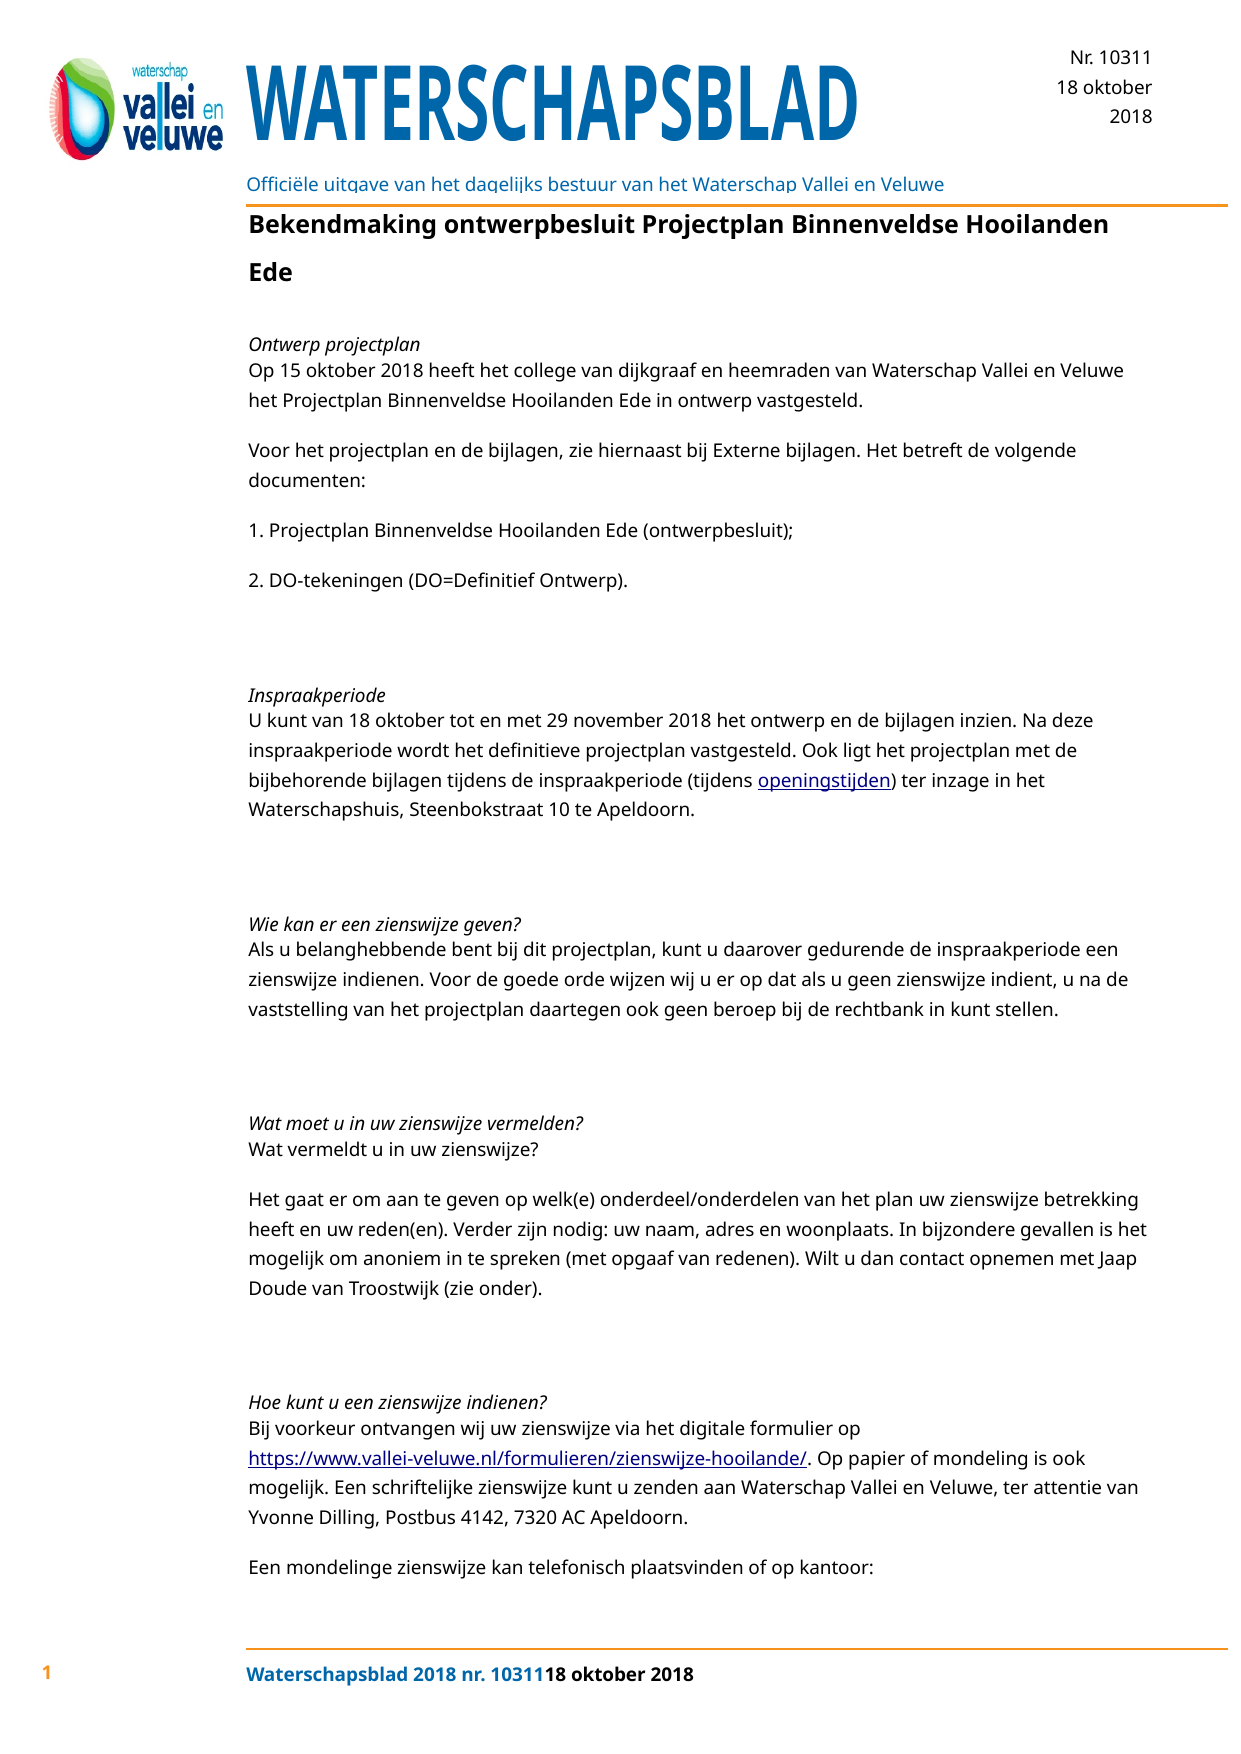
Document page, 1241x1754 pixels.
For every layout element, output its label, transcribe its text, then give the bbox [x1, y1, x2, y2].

text Inspraakperiode [248, 682, 1152, 708]
text Wat vermeldt u in uw zienswijze? [248, 1136, 1152, 1162]
text Bekendmaking ontwerpbesluit Projectplan Binnenveldse Hooilanden Ede [248, 207, 1152, 288]
text U kunt van 18 oktober tot en met 29 november 2018 het ontwerp en de bijlagen inzien. Na deze inspraakperiode wordt het definitieve projectplan vastgesteld. Ook ligt het projectplan met de bijbehorende bijlagen tijdens de inspraakperiode (tijdens openingstijden) ter inzage in het Waterschapshuis, Steenbokstraat 10 te Apeldoorn. [248, 708, 1152, 822]
text Voor het projectplan en de bijlagen, zie hiernaast bij Externe bijlagen. Het betreft de volgende documenten: [248, 437, 1152, 492]
text 1. Projectplan Binnenveldse Hooilanden Ede (ontwerpbesluit); [248, 517, 1152, 543]
text Op 15 oktober 2018 heeft het college van dijkgraaf en heemraden van Waterschap Vallei en Veluwe het Projectplan Binnenveldse Hooilanden Ede in ontwerp vastgesteld. [248, 357, 1152, 412]
text 2. DO-tekeningen (DO=Definitief Ontwerp). [248, 568, 1152, 593]
text Ontwerp projectplan [248, 331, 1152, 357]
text Wie kan er een zienswijze geven? [248, 911, 1152, 937]
text Een mondelinge zienswijze kan telefonisch plaatsvinden of op kantoor: [248, 1554, 1152, 1580]
text Het gaat er om aan te geven op welk(e) onderdeel/onderdelen van het plan uw zienswijze betrekking heeft en uw reden(en). Verder zijn nodig: uw naam, adres en woonplaats. In bijzondere gevallen is het mogelijk om anoniem in te spreken (met opgaaf van redenen). Wilt u dan contact opnemen met Jaap Doude van Troostwijk (zie onder). [248, 1186, 1152, 1301]
picture [41, 47, 231, 172]
text Wat moet u in uw zienswijze vermelden? [248, 1110, 1152, 1136]
text Bij voorkeur ontvangen wij uw zienswijze via het digitale formulier op https://www.vallei-veluwe.nl/formulieren/zienswijze-hooilande/. Op papier of mondeling is ook mogelijk. Een schriftelijke zienswijze kunt u zenden aan Waterschap Vallei en Veluwe, ter attentie van Yvonne Dilling, Postbus 4142, 7320 AC Apeldoorn. [248, 1415, 1152, 1529]
text Als u belanghebbende bent bij dit projectplan, kunt u daarover gedurende de inspraakperiode een zienswijze indienen. Voor de goede orde wijzen wij u er op dat als u geen zienswijze indient, u na de vaststelling van het projectplan daartegen ook geen beroep bij de rechtbank in kunt stellen. [248, 937, 1152, 1021]
text Hoe kunt u een zienswijze indienen? [248, 1389, 1152, 1415]
